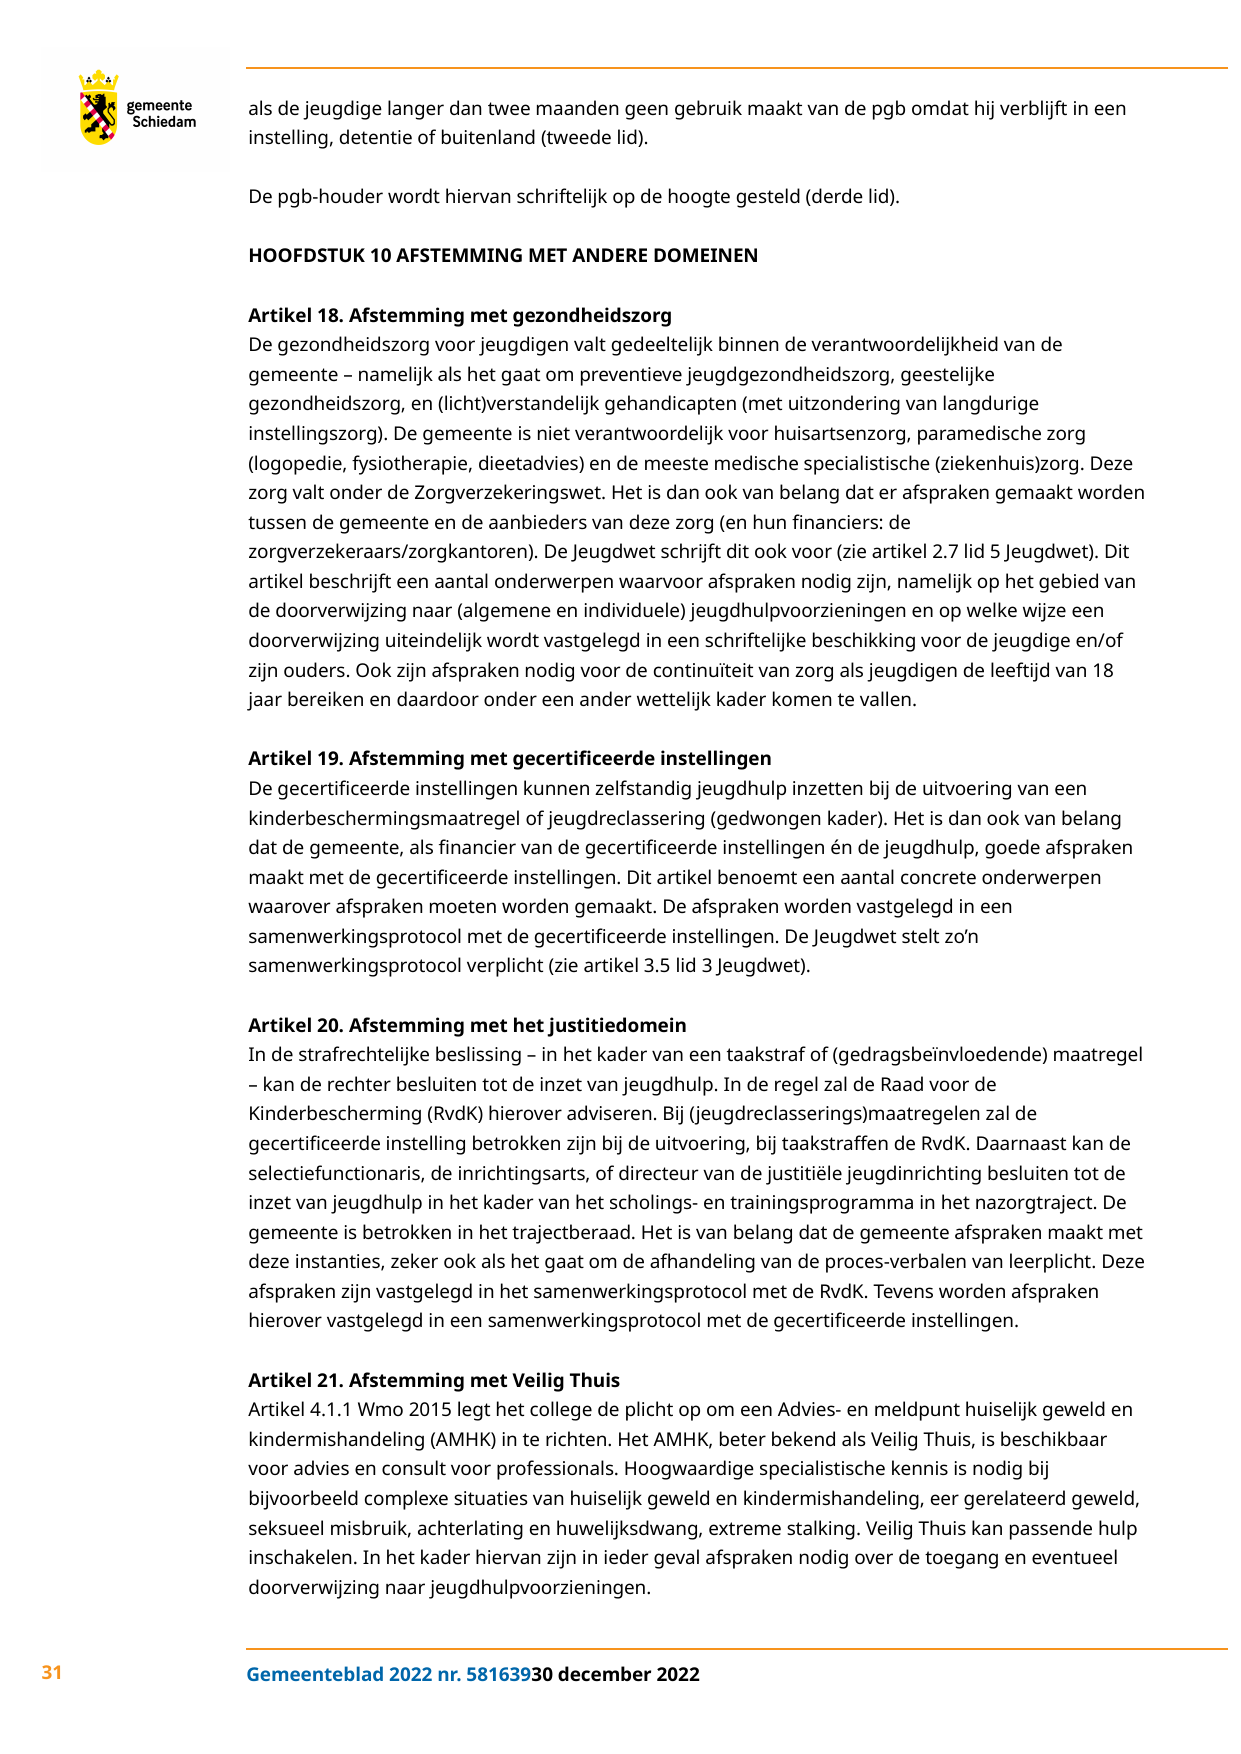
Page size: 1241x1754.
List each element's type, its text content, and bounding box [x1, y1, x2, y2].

text Artikel 19. Afstemming met gecertificeerde instellingen [248, 746, 1152, 771]
text Artikel 18. Afstemming met gezondheidszorg [248, 302, 1152, 328]
text als de jeugdige langer dan twee maanden geen gebruik maakt van de pgb omdat hij verblijft in een instelling, detentie of buitenland (tweede lid). [248, 95, 1152, 150]
text HOOFDSTUK 10 AFSTEMMING MET ANDERE DOMEINEN [248, 243, 1152, 268]
text Artikel 21. Afstemming met Veilig Thuis [248, 1367, 1152, 1393]
text De gezondheidszorg voor jeugdigen valt gedeeltelijk binnen de verantwoordelijkheid van de gemeente – namelijk als het gaat om preventieve jeugdgezondheidszorg, geestelijke gezondheidszorg, en (licht)verstandelijk gehandicapten (met uitzondering van langdurige instellingszorg). De gemeente is niet verantwoordelijk voor huisartsenzorg, paramedische zorg (logopedie, fysiotherapie, dieetadvies) en de meeste medische specialistische (ziekenhuis)zorg. Deze zorg valt onder de Zorgverzekeringswet. Het is dan ook van belang dat er afspraken gemaakt worden tussen de gemeente en de aanbieders van deze zorg (en hun financiers: de zorgverzekeraars/zorgkantoren). De Jeugdwet schrijft dit ook voor (zie artikel 2.7 lid 5 Jeugdwet). Dit artikel beschrijft een aantal onderwerpen waarvoor afspraken nodig zijn, namelijk op het gebied van de doorverwijzing naar (algemene en individuele) jeugdhulpvoorzieningen en op welke wijze een doorverwijzing uiteindelijk wordt vastgelegd in een schriftelijke beschikking voor de jeugdige en/of zijn ouders. Ook zijn afspraken nodig voor de continuïteit van zorg als jeugdigen de leeftijd van 18 jaar bereiken en daardoor onder een ander wettelijk kader komen te vallen. [248, 331, 1152, 712]
text De pgb-houder wordt hiervan schriftelijk op de hoogte gesteld (derde lid). [248, 183, 1152, 209]
text Artikel 20. Afstemming met het justitiedomein [248, 1012, 1152, 1038]
text De gecertificeerde instellingen kunnen zelfstandig jeugdhulp inzetten bij de uitvoering van een kinderbeschermingsmaatregel of jeugdreclassering (gedwongen kader). Het is dan ook van belang dat de gemeente, als financier van de gecertificeerde instellingen én de jeugdhulp, goede afspraken maakt met de gecertificeerde instellingen. Dit artikel benoemt een aantal concrete onderwerpen waarover afspraken moeten worden gemaakt. De afspraken worden vastgelegd in een samenwerkingsprotocol met de gecertificeerde instellingen. De Jeugdwet stelt zo’n samenwerkingsprotocol verplicht (zie artikel 3.5 lid 3 Jeugdwet). [248, 775, 1152, 978]
text Artikel 4.1.1 Wmo 2015 legt het college de plicht op om een Advies- en meldpunt huiselijk geweld en kindermishandeling (AMHK) in te richten. Het AMHK, beter bekend als Veilig Thuis, is beschikbaar voor advies en consult voor professionals. Hoogwaardige specialistische kennis is nodig bij bijvoorbeeld complexe situaties van huiselijk geweld en kindermishandeling, eer gerelateerd geweld, seksueel misbruik, achterlating en huwelijksdwang, extreme stalking. Veilig Thuis kan passende hulp inschakelen. In het kader hiervan zijn in ieder geval afspraken nodig over de toegang en eventueel doorverwijzing naar jeugdhulpvoorzieningen. [248, 1396, 1152, 1600]
picture [41, 47, 231, 172]
text In de strafrechtelijke beslissing – in het kader van een taakstraf of (gedragsbeïnvloedende) maatregel – kan de rechter besluiten tot de inzet van jeugdhulp. In de regel zal de Raad voor de Kinderbescherming (RvdK) hierover adviseren. Bij (jeugdreclasserings)maatregelen zal de gecertificeerde instelling betrokken zijn bij de uitvoering, bij taakstraffen de RvdK. Daarnaast kan de selectiefunctionaris, de inrichtingsarts, of directeur van de justitiële jeugdinrichting besluiten tot de inzet van jeugdhulp in het kader van het scholings- en trainingsprogramma in het nazorgtraject. De gemeente is betrokken in het trajectberaad. Het is van belang dat de gemeente afspraken maakt met deze instanties, zeker ook als het gaat om de afhandeling van de proces-verbalen van leerplicht. Deze afspraken zijn vastgelegd in het samenwerkingsprotocol met de RvdK. Tevens worden afspraken hierover vastgelegd in een samenwerkingsprotocol met de gecertificeerde instellingen. [248, 1041, 1152, 1333]
